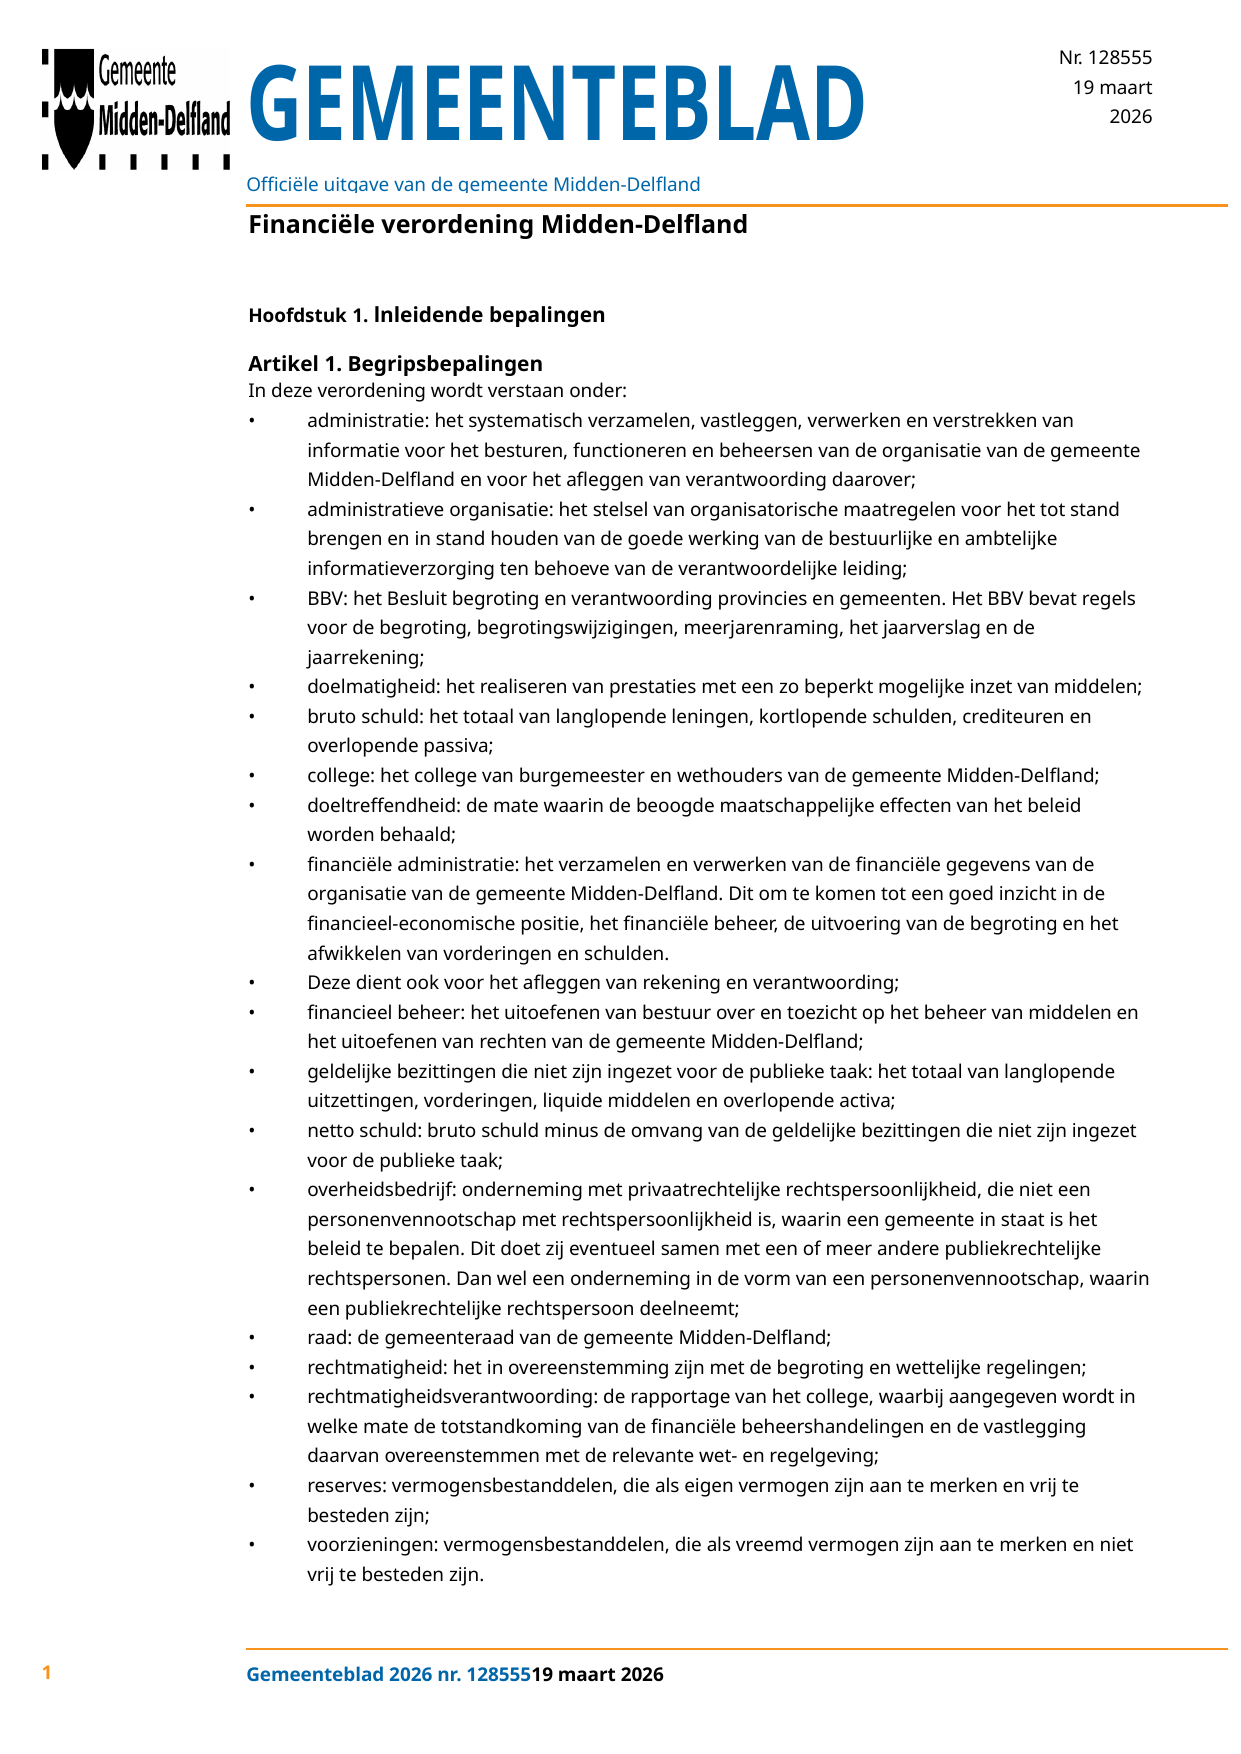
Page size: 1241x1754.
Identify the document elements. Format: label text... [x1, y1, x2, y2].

list administratieve organisatie: het stelsel van organisatorische maatregelen voor het tot stand brengen en in stand houden van de goede werking van de bestuurlijke en ambtelijke informatieverzorging ten behoeve van de verantwoordelijke leiding; [248, 496, 1152, 581]
text Artikel 1. Begripsbepalingen [248, 349, 1152, 378]
list rechtmatigheid: het in overeenstemming zijn met de begroting en wettelijke regelingen; [248, 1354, 1152, 1379]
list financiële administratie: het verzamelen en verwerken van de financiële gegevens van de organisatie van de gemeente Midden-Delfland. Dit om te komen tot een goed inzicht in de financieel-economische positie, het financiële beheer, de uitvoering van de begroting en het afwikkelen van vorderingen en schulden. [248, 851, 1152, 965]
list bruto schuld: het totaal van langlopende leningen, kortlopende schulden, crediteuren en overlopende passiva; [248, 703, 1152, 758]
list BBV: het Besluit begroting en verantwoording provincies en gemeenten. Het BBV bevat regels voor de begroting, begrotingswijzigingen, meerjarenraming, het jaarverslag en de jaarrekening; [248, 585, 1152, 669]
list college: het college van burgemeester en wethouders van de gemeente Midden-Delfland; [248, 762, 1152, 788]
list Deze dient ook voor het afleggen van rekening en verantwoording; [248, 969, 1152, 995]
list administratie: het systematisch verzamelen, vastleggen, verwerken en verstrekken van informatie voor het besturen, functioneren en beheersen van de organisatie van de gemeente Midden-Delfland en voor het afleggen van verantwoording daarover; [248, 407, 1152, 492]
list doelmatigheid: het realiseren van prestaties met een zo beperkt mogelijke inzet van middelen; [248, 673, 1152, 699]
text Financiële verordening Midden-Delfland [248, 207, 1152, 241]
list financieel beheer: het uitoefenen van bestuur over en toezicht op het beheer van middelen en het uitoefenen van rechten van de gemeente Midden-Delfland; [248, 999, 1152, 1054]
text In deze verordening wordt verstaan onder: [248, 378, 1152, 403]
list reserves: vermogensbestanddelen, die als eigen vermogen zijn aan te merken en vrij te besteden zijn; [248, 1472, 1152, 1527]
list doeltreffendheid: de mate waarin de beoogde maatschappelijke effecten van het beleid worden behaald; [248, 792, 1152, 847]
list raad: de gemeenteraad van de gemeente Midden-Delfland; [248, 1324, 1152, 1350]
picture [41, 47, 231, 172]
list overheidsbedrijf: onderneming met privaatrechtelijke rechtspersoonlijkheid, die niet een personenvennootschap met rechtspersoonlijkheid is, waarin een gemeente in staat is het beleid te bepalen. Dit doet zij eventueel samen met een of meer andere publiekrechtelijke rechtspersonen. Dan wel een onderneming in de vorm van een personenvennootschap, waarin een publiekrechtelijke rechtspersoon deelneemt; [248, 1176, 1152, 1320]
list voorzieningen: vermogensbestanddelen, die als vreemd vermogen zijn aan te merken en niet vrij te besteden zijn. [248, 1531, 1152, 1587]
list rechtmatigheidsverantwoording: de rapportage van het college, waarbij aangegeven wordt in welke mate de totstandkoming van de financiële beheershandelingen en de vastlegging daarvan overeenstemmen met de relevante wet- en regelgeving; [248, 1383, 1152, 1468]
list netto schuld: bruto schuld minus de omvang van de geldelijke bezittingen die niet zijn ingezet voor de publieke taak; [248, 1117, 1152, 1172]
text Hoofdstuk 1. lnleidende bepalingen [248, 300, 1152, 328]
list geldelijke bezittingen die niet zijn ingezet voor de publieke taak: het totaal van langlopende uitzettingen, vorderingen, liquide middelen en overlopende activa; [248, 1058, 1152, 1113]
